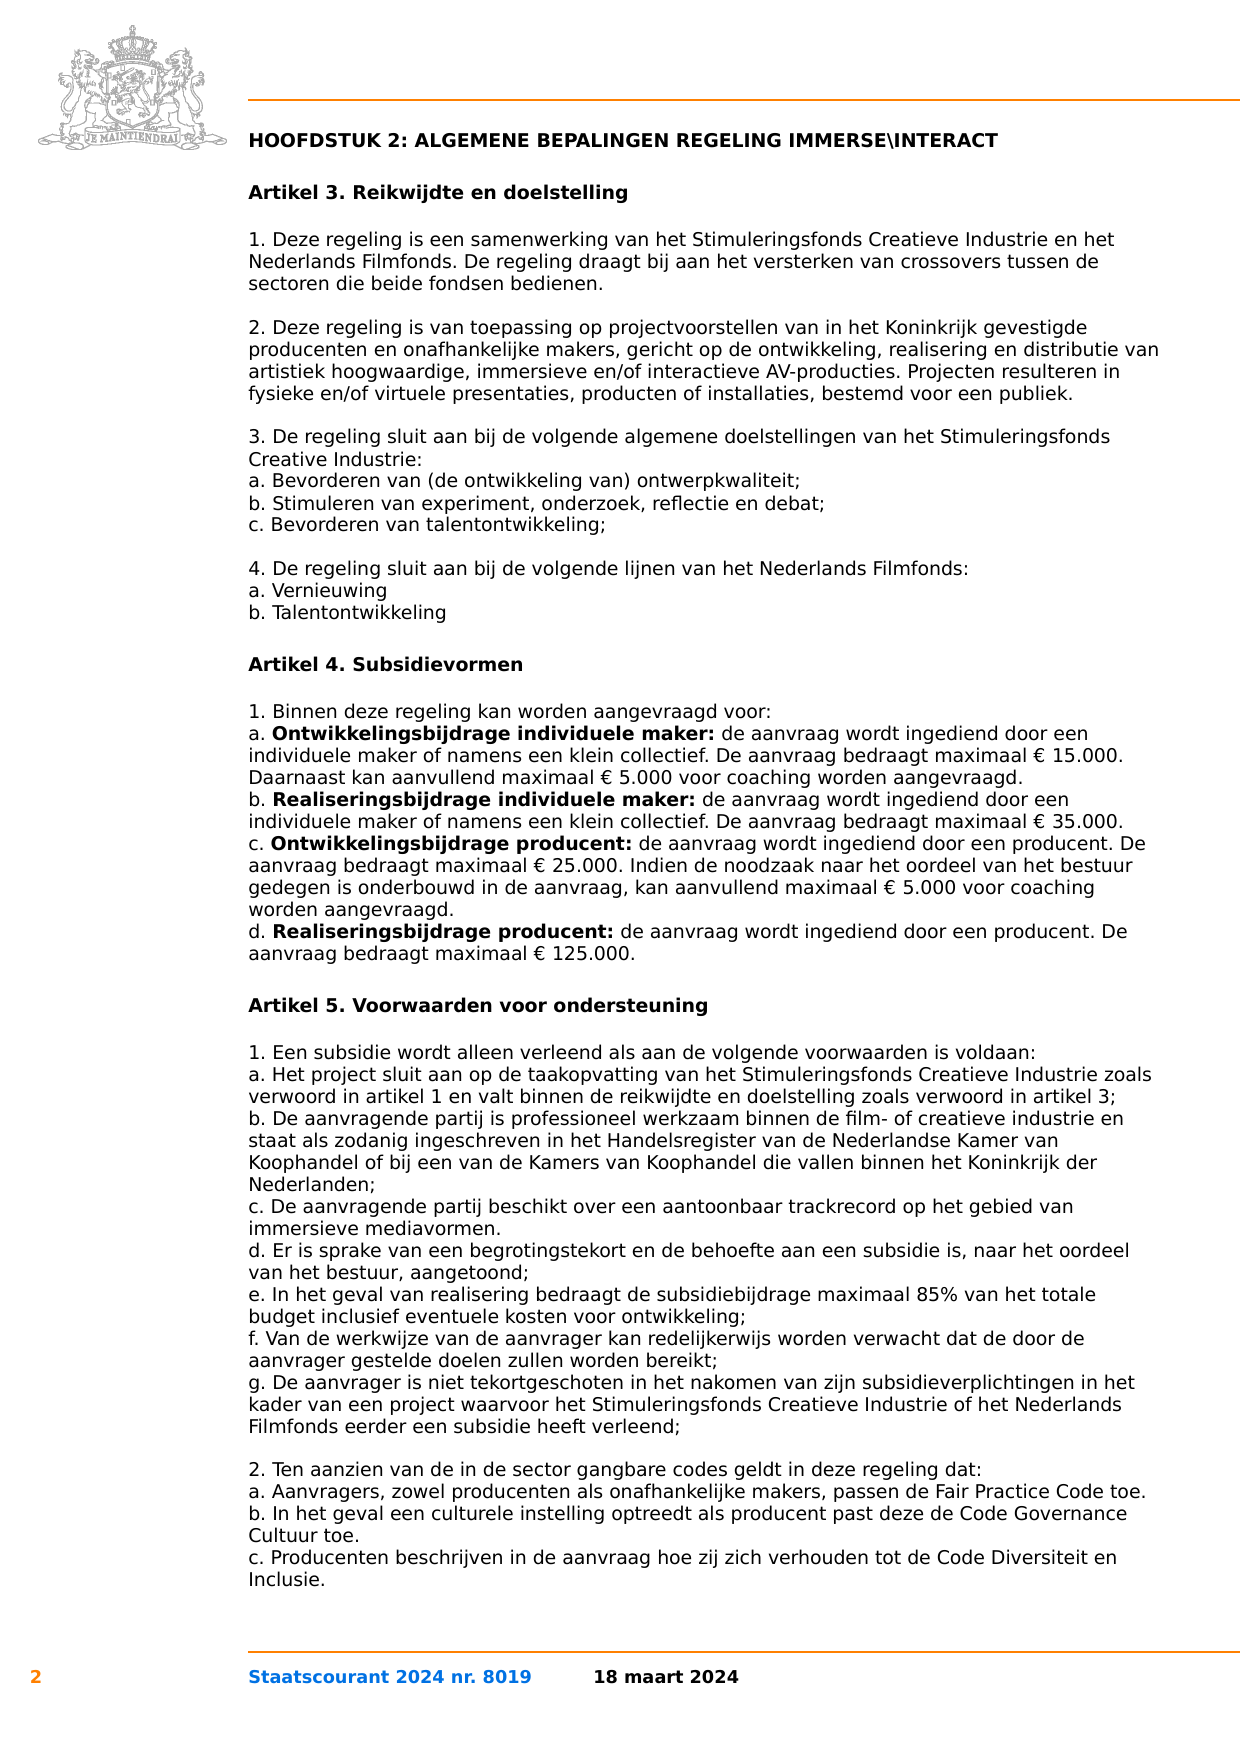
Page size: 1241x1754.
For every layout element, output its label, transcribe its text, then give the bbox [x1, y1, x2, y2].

text a. Aanvragers, zowel producenten als onafhankelijke makers, passen de Fair Practice Code toe. [248, 1481, 1163, 1503]
text b. De aanvragende partij is professioneel werkzaam binnen de film- of creatieve industrie en staat als zodanig ingeschreven in het Handelsregister van de Nederlandse Kamer van Koophandel of bij een van de Kamers van Koophandel die vallen binnen het Koninkrijk der Nederlanden; [248, 1108, 1163, 1196]
text 1. Deze regeling is een samenwerking van het Stimuleringsfonds Creatieve Industrie en het Nederlands Filmfonds. De regeling draagt bij aan het versterken van crossovers tussen de sectoren die beide fondsen bedienen. [248, 229, 1163, 295]
subtitle Artikel 5. Voorwaarden voor ondersteuning [248, 995, 1163, 1017]
text b. Stimuleren van experiment, onderzoek, reflectie en debat; [248, 492, 1163, 514]
text a. Het project sluit aan op de taakopvatting van het Stimuleringsfonds Creatieve Industrie zoals verwoord in artikel 1 en valt binnen de reikwijdte en doelstelling zoals verwoord in artikel 3; [248, 1064, 1163, 1108]
text b. Talentontwikkeling [248, 602, 1163, 624]
text a. Vernieuwing [248, 580, 1163, 602]
text 3. De regeling sluit aan bij de volgende algemene doelstellingen van het Stimuleringsfonds Creative Industrie: [248, 426, 1163, 470]
text 1. Binnen deze regeling kan worden aangevraagd voor: [248, 701, 1163, 723]
subtitle Artikel 3. Reikwijdte en doelstelling [248, 182, 1163, 204]
text g. De aanvrager is niet tekortgeschoten in het nakomen van zijn subsidieverplichtingen in het kader van een project waarvoor het Stimuleringsfonds Creatieve Industrie of het Nederlands Filmfonds eerder een subsidie heeft verleend; [248, 1372, 1163, 1437]
picture [38, 25, 227, 150]
text 4. De regeling sluit aan bij de volgende lijnen van het Nederlands Filmfonds: [248, 558, 1163, 580]
subtitle Artikel 4. Subsidievormen [248, 654, 1163, 676]
text 2. Deze regeling is van toepassing op projectvoorstellen van in het Koninkrijk gevestigde producenten en onafhankelijke makers, gericht op de ontwikkeling, realisering en distributie van artistiek hoogwaardige, immersieve en/of interactieve AV-producties. Projecten resulteren in fysieke en/of virtuele presentaties, producten of installaties, bestemd voor een publiek. [248, 317, 1163, 404]
text d. Er is sprake van een begrotingstekort en de behoefte aan een subsidie is, naar het oordeel van het bestuur, aangetoond; [248, 1240, 1163, 1284]
text b. Realiseringsbijdrage individuele maker: de aanvraag wordt ingediend door een individuele maker of namens een klein collectief. De aanvraag bedraagt maximaal € 35.000. [248, 789, 1163, 833]
text a. Ontwikkelingsbijdrage individuele maker: de aanvraag wordt ingediend door een individuele maker of namens een klein collectief. De aanvraag bedraagt maximaal € 15.000. Daarnaast kan aanvullend maximaal € 5.000 voor coaching worden aangevraagd. [248, 723, 1163, 789]
text c. Producenten beschrijven in de aanvraag hoe zij zich verhouden tot de Code Diversiteit en Inclusie. [248, 1547, 1163, 1591]
text c. De aanvragende partij beschikt over een aantoonbaar trackrecord op het gebied van immersieve mediavormen. [248, 1196, 1163, 1240]
text b. In het geval een culturele instelling optreedt als producent past deze de Code Governance Cultuur toe. [248, 1503, 1163, 1547]
text 1. Een subsidie wordt alleen verleend als aan de volgende voorwaarden is voldaan: [248, 1042, 1163, 1064]
text e. In het geval van realisering bedraagt de subsidiebijdrage maximaal 85% van het totale budget inclusief eventuele kosten voor ontwikkeling; [248, 1284, 1163, 1328]
text c. Bevorderen van talentontwikkeling; [248, 514, 1163, 536]
text f. Van de werkwijze van de aanvrager kan redelijkerwijs worden verwacht dat de door de aanvrager gestelde doelen zullen worden bereikt; [248, 1328, 1163, 1372]
text d. Realiseringsbijdrage producent: de aanvraag wordt ingediend door een producent. De aanvraag bedraagt maximaal € 125.000. [248, 921, 1163, 965]
subtitle HOOFDSTUK 2: ALGEMENE BEPALINGEN REGELING IMMERSE\INTERACT [248, 130, 1163, 152]
text 2. Ten aanzien van de in de sector gangbare codes geldt in deze regeling dat: [248, 1459, 1163, 1481]
text c. Ontwikkelingsbijdrage producent: de aanvraag wordt ingediend door een producent. De aanvraag bedraagt maximaal € 25.000. Indien de noodzaak naar het oordeel van het bestuur gedegen is onderbouwd in de aanvraag, kan aanvullend maximaal € 5.000 voor coaching worden aangevraagd. [248, 833, 1163, 921]
text a. Bevorderen van (de ontwikkeling van) ontwerpkwaliteit; [248, 470, 1163, 492]
